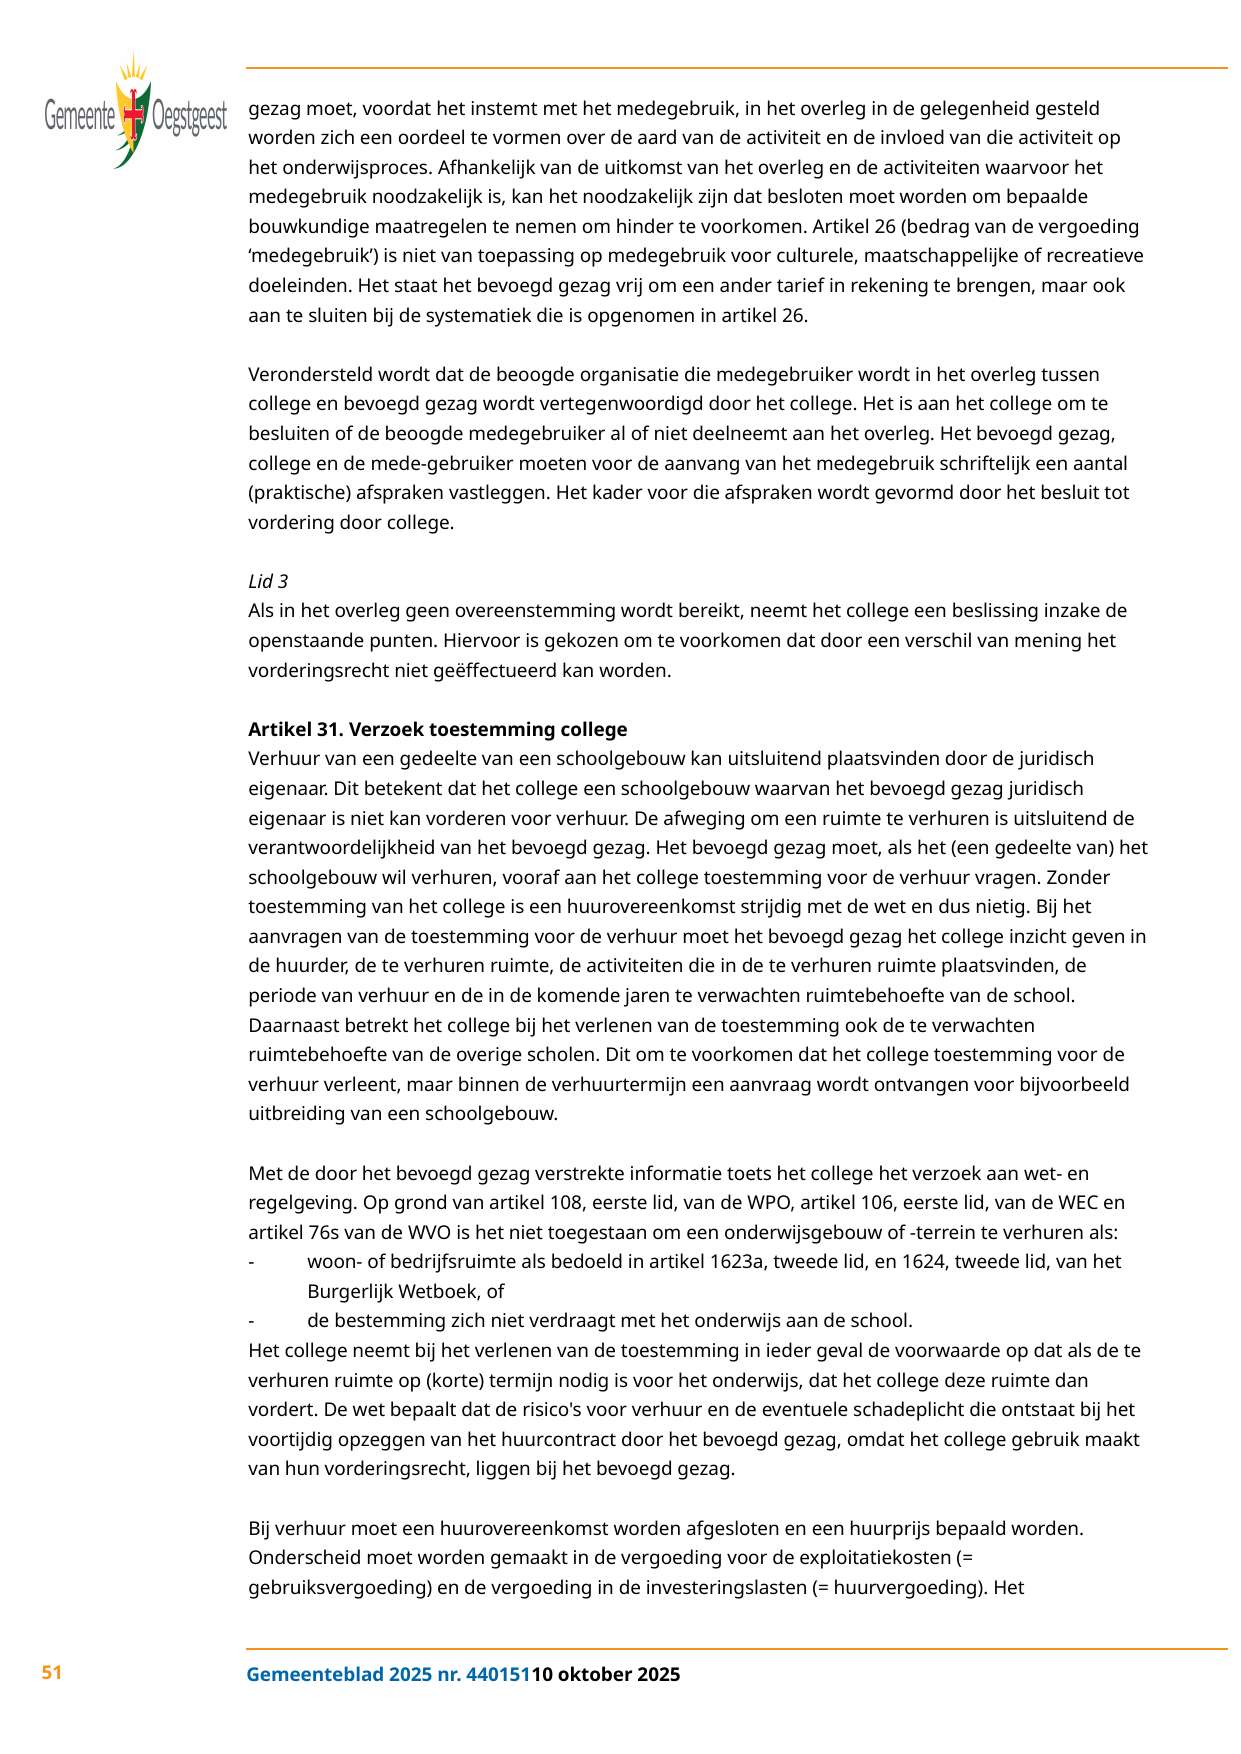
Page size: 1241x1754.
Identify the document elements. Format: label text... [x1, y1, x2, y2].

text Bij verhuur moet een huurovereenkomst worden afgesloten en een huurprijs bepaald worden. Onderscheid moet worden gemaakt in de vergoeding voor de exploitatiekosten (= gebruiksvergoeding) en de vergoeding in de investeringslasten (= huurvergoeding). Het [248, 1515, 1152, 1600]
text Met de door het bevoegd gezag verstrekte informatie toets het college het verzoek aan wet- en regelgeving. Op grond van artikel 108, eerste lid, van de WPO, artikel 106, eerste lid, van de WEC en artikel 76s van de WVO is het niet toegestaan om een onderwijsgebouw of -terrein te verhuren als: [248, 1160, 1152, 1245]
text Als in het overleg geen overeenstemming wordt bereikt, neemt het college een beslissing inzake de openstaande punten. Hiervoor is gekozen om te voorkomen dat door een verschil van mening het vorderingsrecht niet geëffectueerd kan worden. [248, 598, 1152, 683]
list de bestemming zich niet verdraagt met het onderwijs aan de school. [248, 1308, 1152, 1333]
text Verondersteld wordt dat de beoogde organisatie die medegebruiker wordt in het overleg tussen college en bevoegd gezag wordt vertegenwoordigd door het college. Het is aan het college om te besluiten of de beoogde medegebruiker al of niet deelneemt aan het overleg. Het bevoegd gezag, college en de mede-gebruiker moeten voor de aanvang van het medegebruik schriftelijk een aantal (praktische) afspraken vastleggen. Het kader voor die afspraken wordt gevormd door het besluit tot vordering door college. [248, 361, 1152, 535]
text Het college neemt bij het verlenen van de toestemming in ieder geval de voorwaarde op dat als de te verhuren ruimte op (korte) termijn nodig is voor het onderwijs, dat het college deze ruimte dan vordert. De wet bepaalt dat de risico's voor verhuur en de eventuele schadeplicht die ontstaat bij het voortijdig opzeggen van het huurcontract door het bevoegd gezag, omdat het college gebruik maakt van hun vorderingsrecht, liggen bij het bevoegd gezag. [248, 1337, 1152, 1481]
text Lid 3 [248, 568, 1152, 594]
text Verhuur van een gedeelte van een schoolgebouw kan uitsluitend plaatsvinden door de juridisch eigenaar. Dit betekent dat het college een schoolgebouw waarvan het bevoegd gezag juridisch eigenaar is niet kan vorderen voor verhuur. De afweging om een ruimte te verhuren is uitsluitend de verantwoordelijkheid van het bevoegd gezag. Het bevoegd gezag moet, als het (een gedeelte van) het schoolgebouw wil verhuren, vooraf aan het college toestemming voor de verhuur vragen. Zonder toestemming van het college is een huurovereenkomst strijdig met de wet en dus nietig. Bij het aanvragen van de toestemming voor de verhuur moet het bevoegd gezag het college inzicht geven in de huurder, de te verhuren ruimte, de activiteiten die in de te verhuren ruimte plaatsvinden, de periode van verhuur en de in de komende jaren te verwachten ruimtebehoefte van de school. Daarnaast betrekt het college bij het verlenen van de toestemming ook de te verwachten ruimtebehoefte van de overige scholen. Dit om te voorkomen dat het college toestemming voor de verhuur verleent, maar binnen de verhuurtermijn een aanvraag wordt ontvangen voor bijvoorbeeld uitbreiding van een schoolgebouw. [248, 746, 1152, 1126]
text gezag moet, voordat het instemt met het medegebruik, in het overleg in de gelegenheid gesteld worden zich een oordeel te vormen over de aard van de activiteit en de invloed van die activiteit op het onderwijsproces. Afhankelijk van de uitkomst van het overleg en de activiteiten waarvoor het medegebruik noodzakelijk is, kan het noodzakelijk zijn dat besloten moet worden om bepaalde bouwkundige maatregelen te nemen om hinder te voorkomen. Artikel 26 (bedrag van de vergoeding ‘medegebruik’) is niet van toepassing op medegebruik voor culturele, maatschappelijke of recreatieve doeleinden. Het staat het bevoegd gezag vrij om een ander tarief in rekening te brengen, maar ook aan te sluiten bij de systematiek die is opgenomen in artikel 26. [248, 95, 1152, 328]
text Artikel 31. Verzoek toestemming college [248, 716, 1152, 742]
list woon- of bedrijfsruimte als bedoeld in artikel 1623a, tweede lid, en 1624, tweede lid, van het Burgerlijk Wetboek, of [248, 1248, 1152, 1304]
picture [41, 47, 231, 172]
